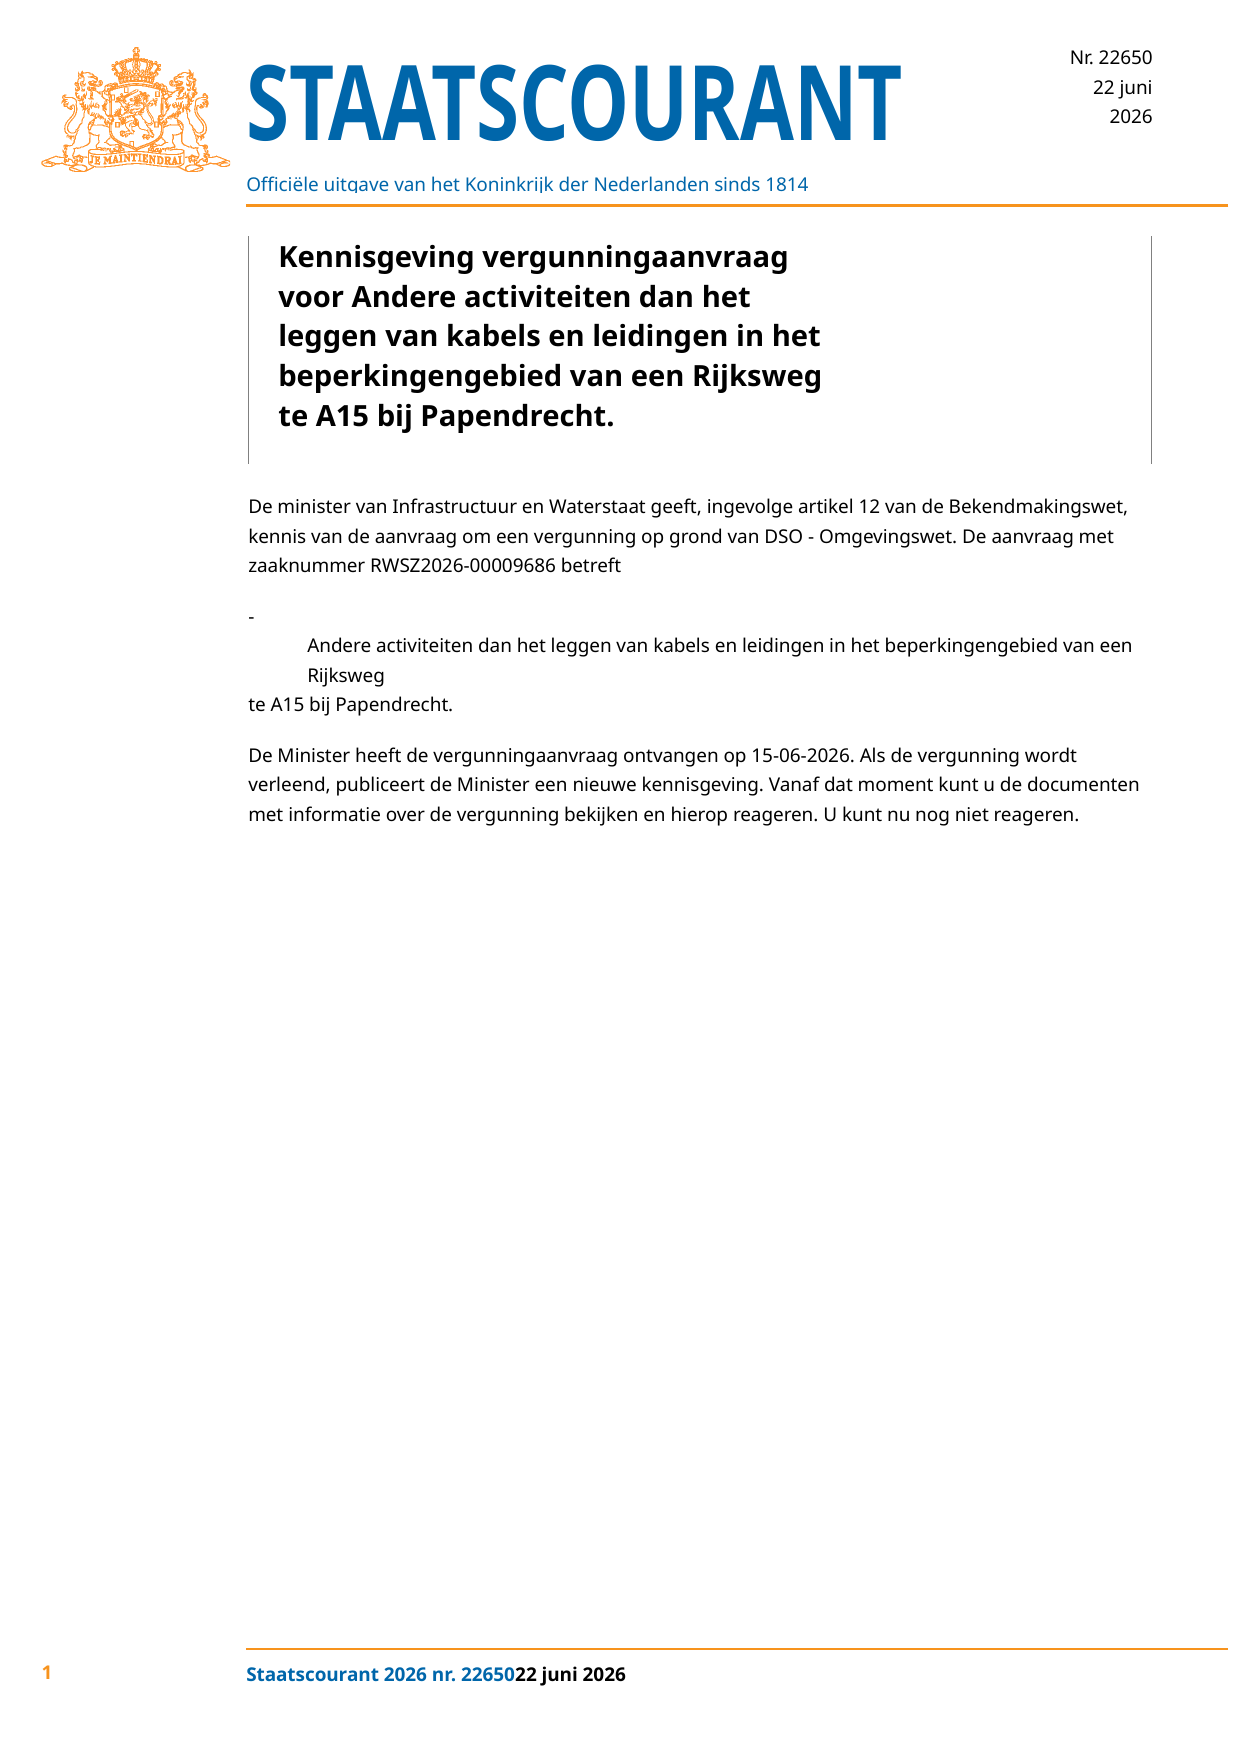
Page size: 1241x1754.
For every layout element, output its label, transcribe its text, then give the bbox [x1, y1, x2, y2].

table_header [850, 414, 1151, 464]
text De minister van Infrastructuur en Waterstaat geeft, ingevolge artikel 12 van de Bekendmakingswet, kennis van de aanvraag om een vergunning op grond van DSO - Omgevingswet. De aanvraag met zaaknummer RWSZ2026-00009686 betreft [248, 493, 1152, 578]
text te A15 bij Papendrecht. [248, 692, 1152, 717]
table_header [1090, 236, 1151, 413]
table_header Kennisgeving vergunningaanvraag voor Andere activiteiten dan het leggen van kabels en leidingen in het beperkingengebied van een Rijksweg te A15 bij Papendrecht. [249, 236, 850, 464]
table_header [850, 236, 912, 413]
picture [912, 236, 1090, 414]
text De Minister heeft de vergunningaanvraag ontvangen op 15-06-2026. Als de vergunning wordt verleend, publiceert de Minister een nieuwe kennisgeving. Vanaf dat moment kunt u de documenten met informatie over de vergunning bekijken en hierop reageren. U kunt nu nog niet reageren. [248, 742, 1152, 827]
picture [41, 47, 231, 172]
list Andere activiteiten dan het leggen van kabels en leidingen in het beperkingengebied van een Rijksweg [248, 632, 1152, 688]
